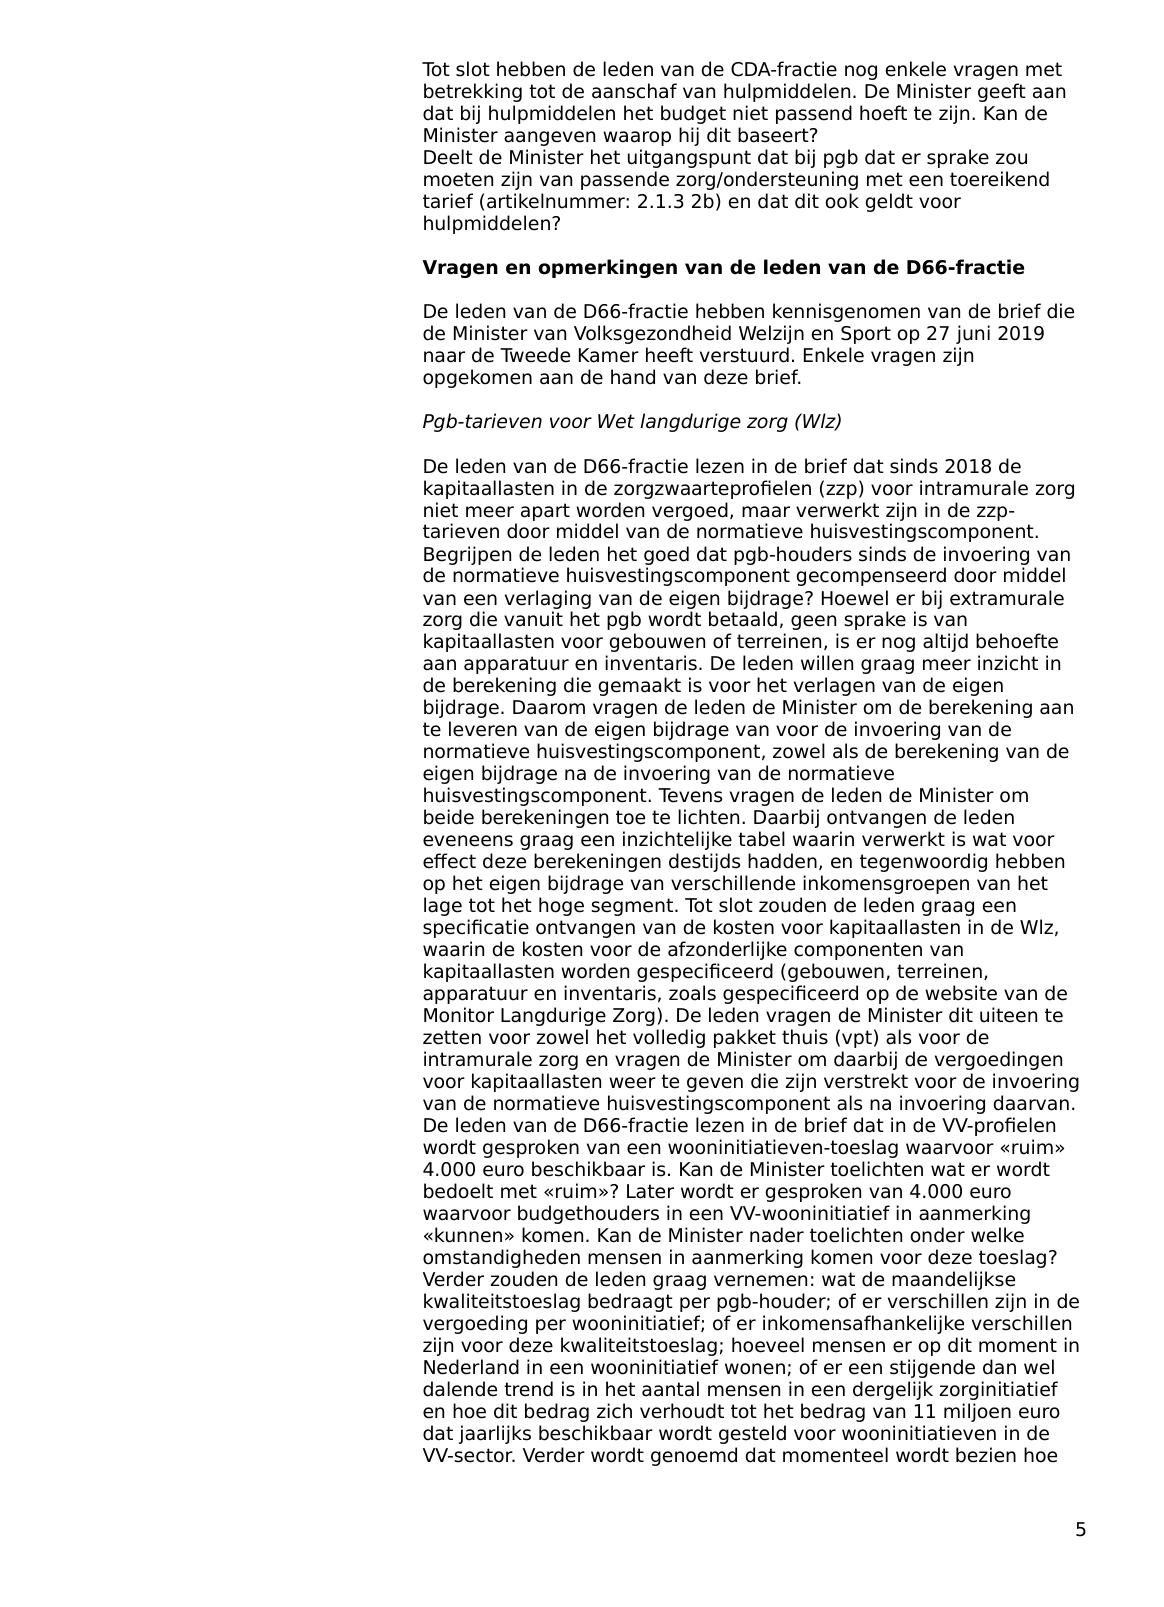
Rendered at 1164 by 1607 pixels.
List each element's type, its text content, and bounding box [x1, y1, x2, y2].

text Tot slot hebben de leden van de CDA-fractie nog enkele vragen met betrekking tot de aanschaf van hulpmiddelen. De Minister geeft aan dat bij hulpmiddelen het budget niet passend hoeft te zijn. Kan de Minister aangeven waarop hij dit baseert? [422, 59, 1087, 147]
subtitle Vragen en opmerkingen van de leden van de D66-fractie [422, 257, 1087, 279]
text De leden van de D66-fractie hebben kennisgenomen van de brief die de Minister van Volksgezondheid Welzijn en Sport op 27 juni 2019 naar de Tweede Kamer heeft verstuurd. Enkele vragen zijn opgekomen aan de hand van deze brief. [422, 301, 1087, 389]
text De leden van de D66-fractie lezen in de brief dat sinds 2018 de kapitaallasten in de zorgzwaarteprofielen (zzp) voor intramurale zorg niet meer apart worden vergoed, maar verwerkt zijn in de zzp-tarieven door middel van de normatieve huisvestingscomponent. Begrijpen de leden het goed dat pgb-houders sinds de invoering van de normatieve huisvestingscomponent gecompenseerd door middel van een verlaging van de eigen bijdrage? Hoewel er bij extramurale zorg die vanuit het pgb wordt betaald, geen sprake is van kapitaallasten voor gebouwen of terreinen, is er nog altijd behoefte aan apparatuur en inventaris. De leden willen graag meer inzicht in de berekening die gemaakt is voor het verlagen van de eigen bijdrage. Daarom vragen de leden de Minister om de berekening aan te leveren van de eigen bijdrage van voor de invoering van de normatieve huisvestingscomponent, zowel als de berekening van de eigen bijdrage na de invoering van de normatieve huisvestingscomponent. Tevens vragen de leden de Minister om beide berekeningen toe te lichten. Daarbij ontvangen de leden eveneens graag een inzichtelijke tabel waarin verwerkt is wat voor effect deze berekeningen destijds hadden, en tegenwoordig hebben op het eigen bijdrage van verschillende inkomensgroepen van het lage tot het hoge segment. Tot slot zouden de leden graag een specificatie ontvangen van de kosten voor kapitaallasten in de Wlz, waarin de kosten voor de afzonderlijke componenten van kapitaallasten worden gespecificeerd (gebouwen, terreinen, apparatuur en inventaris, zoals gespecificeerd op de website van de Monitor Langdurige Zorg). De leden vragen de Minister dit uiteen te zetten voor zowel het volledig pakket thuis (vpt) als voor de intramurale zorg en vragen de Minister om daarbij de vergoedingen voor kapitaallasten weer te geven die zijn verstrekt voor de invoering van de normatieve huisvestingscomponent als na invoering daarvan. [422, 456, 1087, 1115]
subtitle Pgb-tarieven voor Wet langdurige zorg (Wlz) [422, 411, 1087, 433]
text Deelt de Minister het uitgangspunt dat bij pgb dat er sprake zou moeten zijn van passende zorg/ondersteuning met een toereikend tarief (artikelnummer: 2.1.3 2b) en dat dit ook geldt voor hulpmiddelen? [422, 147, 1087, 235]
text De leden van de D66-fractie lezen in de brief dat in de VV-profielen wordt gesproken van een wooninitiatieven-toeslag waarvoor «ruim» 4.000 euro beschikbaar is. Kan de Minister toelichten wat er wordt bedoelt met «ruim»? Later wordt er gesproken van 4.000 euro waarvoor budgethouders in een VV-wooninitiatief in aanmerking «kunnen» komen. Kan de Minister nader toelichten onder welke omstandigheden mensen in aanmerking komen voor deze toeslag? Verder zouden de leden graag vernemen: wat de maandelijkse kwaliteitstoeslag bedraagt per pgb-houder; of er verschillen zijn in de vergoeding per wooninitiatief; of er inkomensafhankelijke verschillen zijn voor deze kwaliteitstoeslag; hoeveel mensen er op dit moment in Nederland in een wooninitiatief wonen; of er een stijgende dan wel dalende trend is in het aantal mensen in een dergelijk zorginitiatief en hoe dit bedrag zich verhoudt tot het bedrag van 11 miljoen euro dat jaarlijks beschikbaar wordt gesteld voor wooninitiatieven in de VV-sector. Verder wordt genoemd dat momenteel wordt bezien hoe [422, 1115, 1087, 1467]
